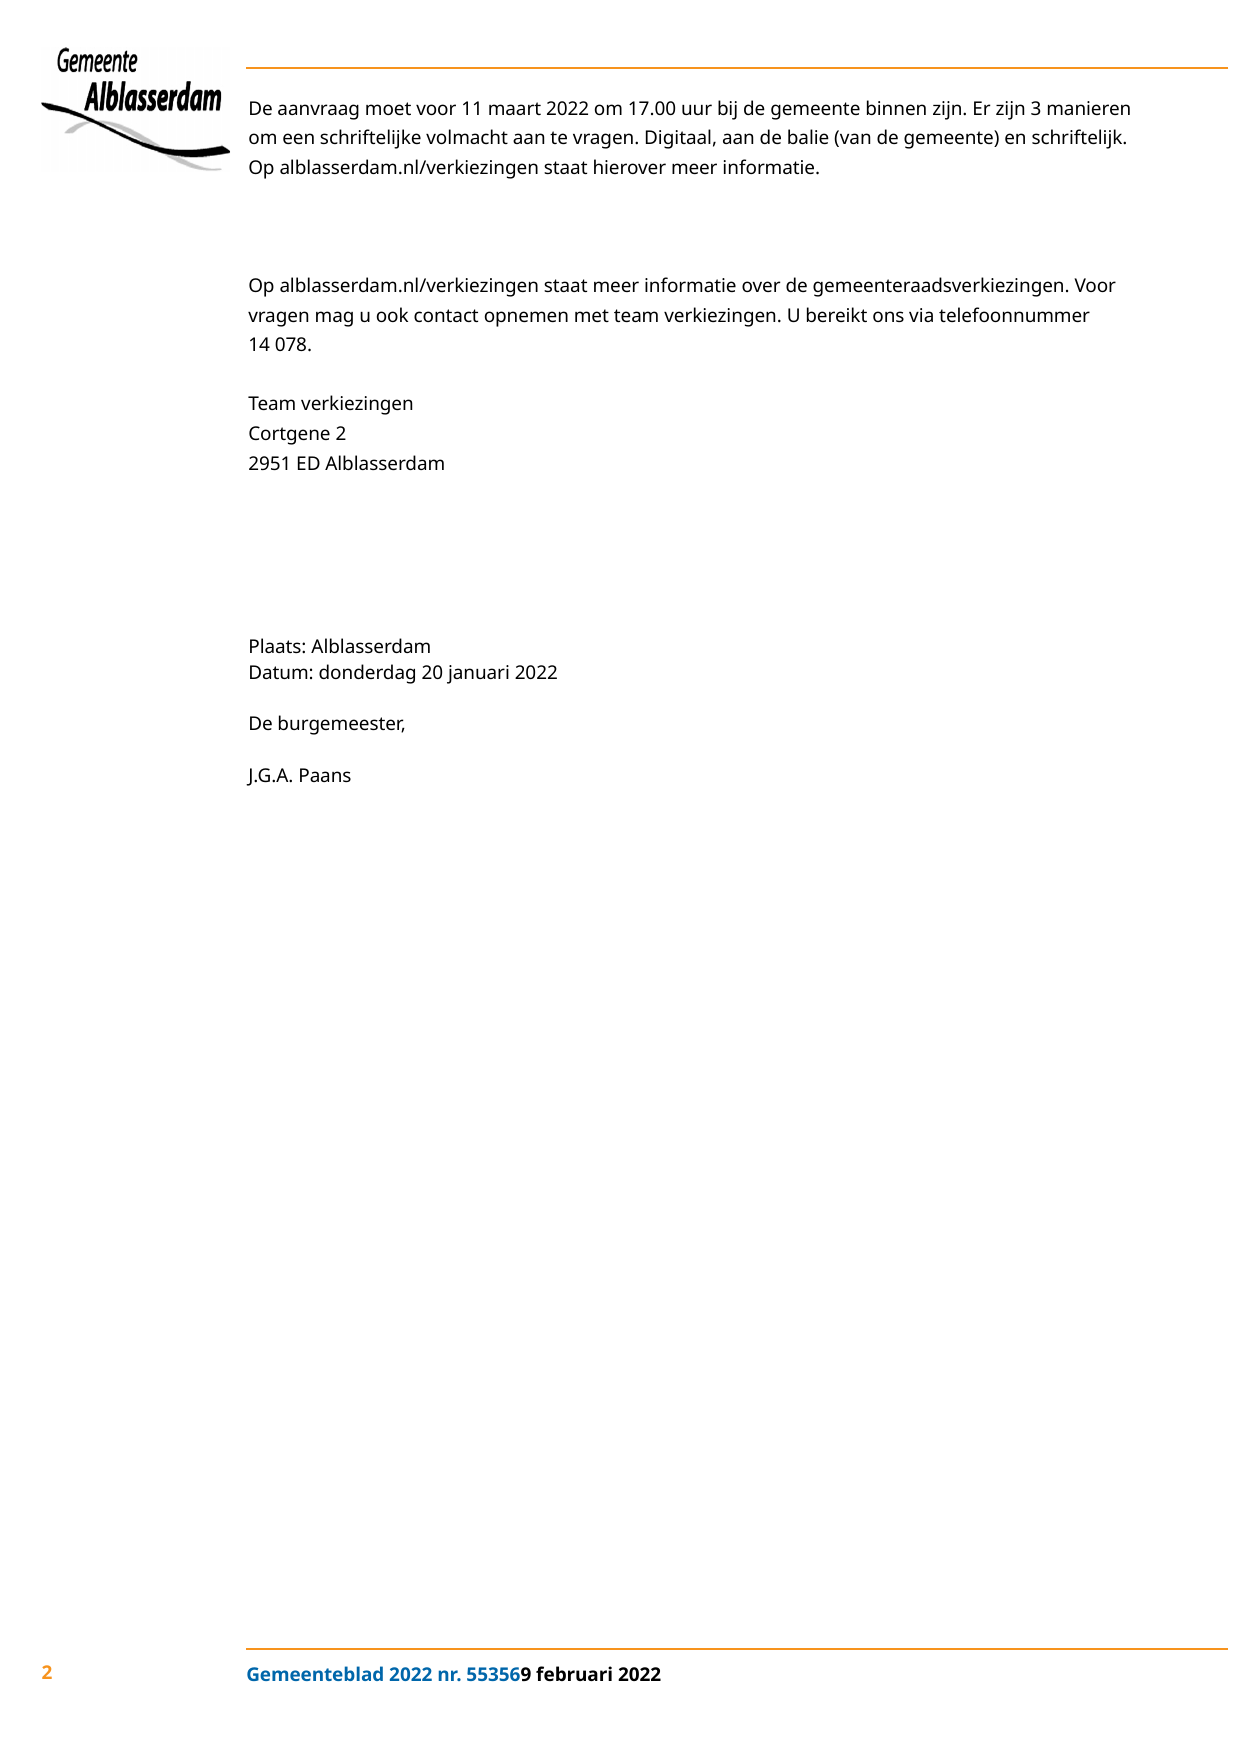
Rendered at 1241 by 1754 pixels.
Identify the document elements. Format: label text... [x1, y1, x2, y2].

text De aanvraag moet voor 11 maart 2022 om 17.00 uur bij de gemeente binnen zijn. Er zijn 3 manieren om een schriftelijke volmacht aan te vragen. Digitaal, aan de balie (van de gemeente) en schriftelijk. Op alblasserdam.nl/verkiezingen staat hierover meer informatie. [248, 95, 1152, 180]
text Op alblasserdam.nl/verkiezingen staat meer informatie over de gemeenteraadsverkiezingen. Voor vragen mag u ook contact opnemen met team verkiezingen. U bereikt ons via telefoonnummer [248, 272, 1152, 328]
text J.G.A. Paans [248, 762, 1152, 788]
text Datum: donderdag 20 januari 2022 [248, 659, 1152, 685]
text 2951 ED Alblasserdam [248, 450, 1152, 476]
text Cortgene 2 [248, 420, 1152, 446]
text Plaats: Alblasserdam [248, 633, 1152, 659]
picture [41, 47, 231, 172]
text 14 078. [248, 331, 1152, 357]
text De burgemeester, [248, 711, 1152, 736]
text Team verkiezingen [248, 391, 1152, 416]
